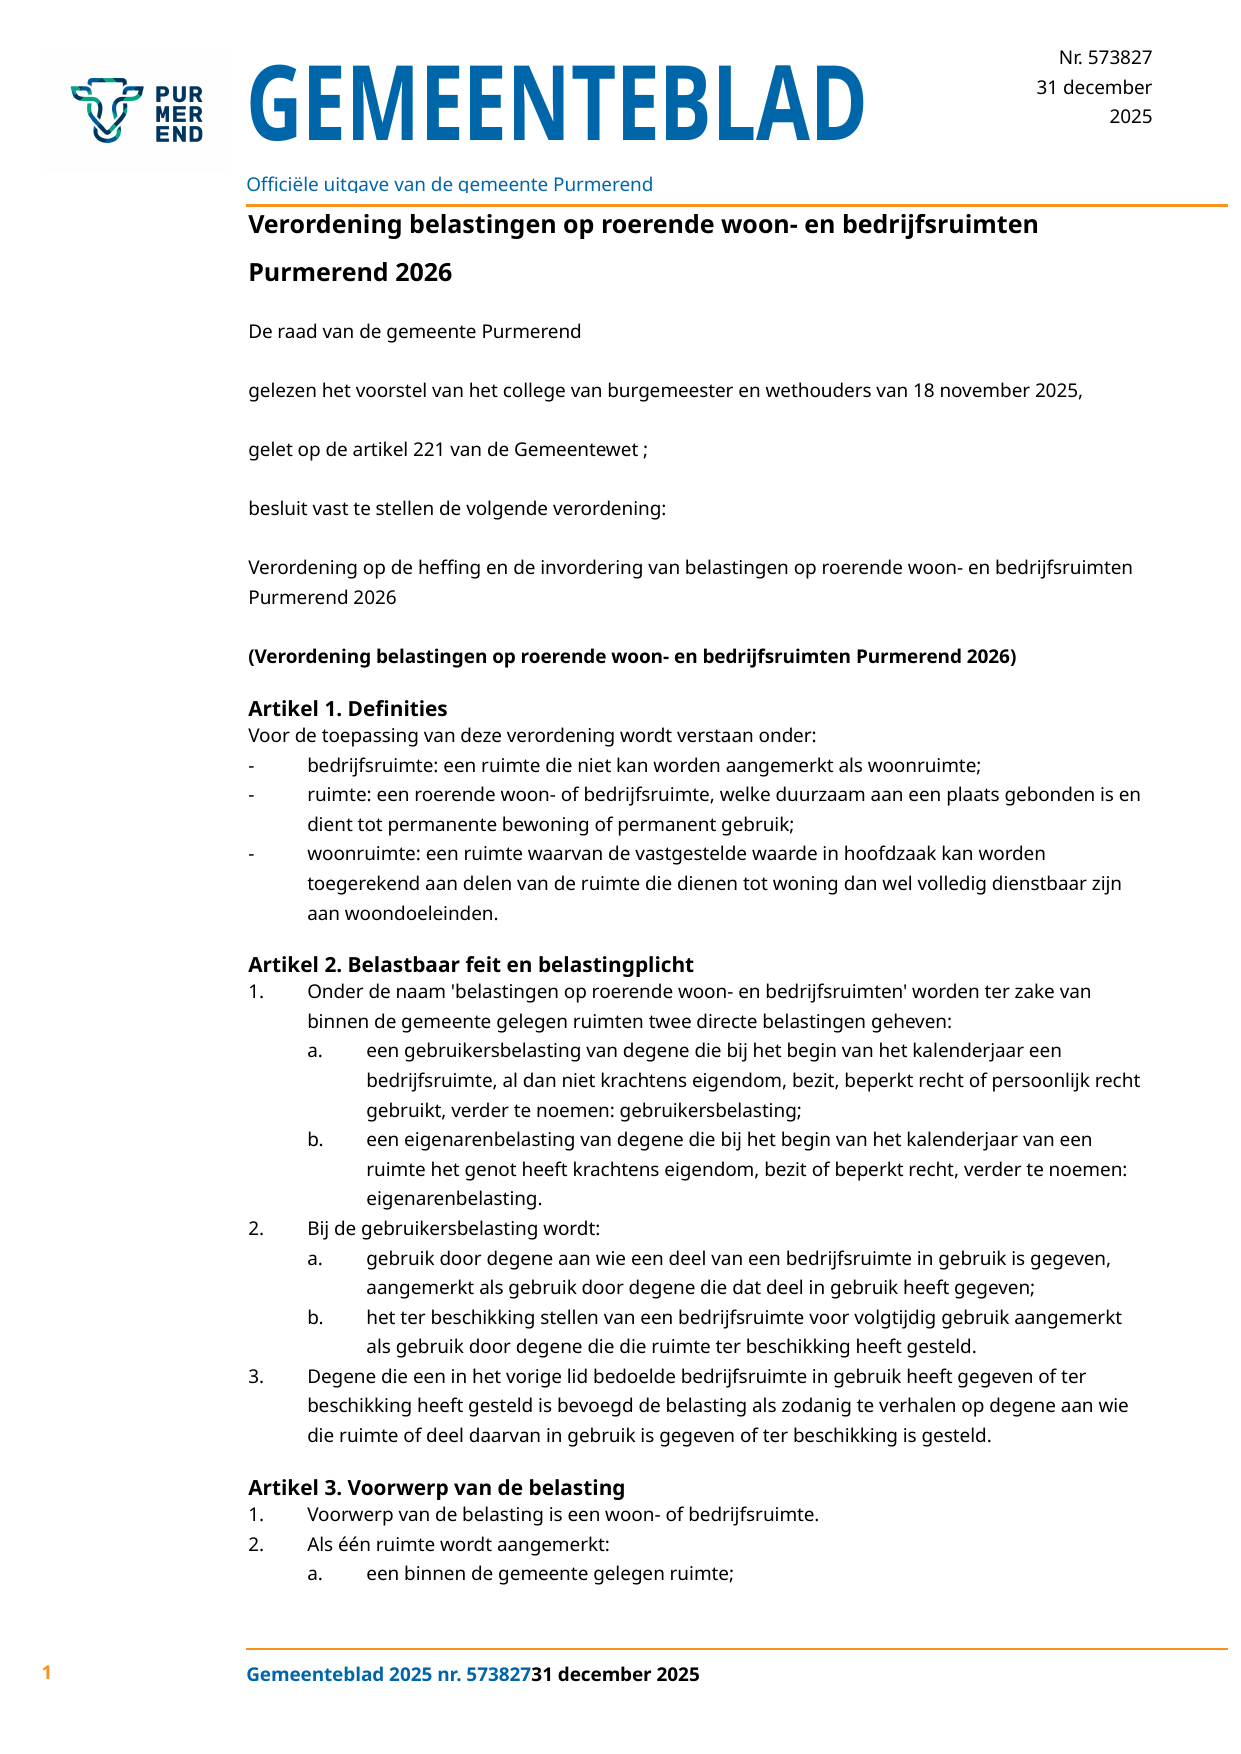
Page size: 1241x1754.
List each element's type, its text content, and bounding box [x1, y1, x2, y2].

list het ter beschikking stellen van een bedrijfsruimte voor volgtijdig gebruik aangemerkt als gebruik door degene die die ruimte ter beschikking heeft gesteld. [307, 1304, 1152, 1359]
list gebruik door degene aan wie een deel van een bedrijfsruimte in gebruik is gegeven, aangemerkt als gebruik door degene die dat deel in gebruik heeft gegeven; [307, 1245, 1152, 1300]
list Als één ruimte wordt aangemerkt: [248, 1531, 1152, 1556]
list bedrijfsruimte: een ruimte die niet kan worden aangemerkt als woonruimte; [248, 752, 1152, 777]
text besluit vast te stellen de volgende verordening: [248, 495, 1152, 521]
text (Verordening belastingen op roerende woon- en bedrijfsruimten Purmerend 2026) [248, 643, 1152, 669]
picture [41, 47, 231, 172]
list ruimte: een roerende woon- of bedrijfsruimte, welke duurzaam aan een plaats gebonden is en dient tot permanente bewoning of permanent gebruik; [248, 781, 1152, 837]
text Artikel 2. Belastbaar feit en belastingplicht [248, 950, 1152, 978]
text Artikel 1. Definities [248, 694, 1152, 722]
list een eigenarenbelasting van degene die bij het begin van het kalenderjaar van een ruimte het genot heeft krachtens eigendom, bezit of beperkt recht, verder te noemen: eigenarenbelasting. [307, 1126, 1152, 1211]
list Bij de gebruikersbelasting wordt: [248, 1215, 1152, 1241]
text gelezen het voorstel van het college van burgemeester en wethouders van 18 november 2025, [248, 377, 1152, 403]
list een gebruikersbelasting van degene die bij het begin van het kalenderjaar een bedrijfsruimte, al dan niet krachtens eigendom, bezit, beperkt recht of persoonlijk recht gebruikt, verder te noemen: gebruikersbelasting; [307, 1038, 1152, 1123]
list Voorwerp van de belasting is een woon- of bedrijfsruimte. [248, 1501, 1152, 1527]
list woonruimte: een ruimte waarvan de vastgestelde waarde in hoofdzaak kan worden toegerekend aan delen van de ruimte die dienen tot woning dan wel volledig dienstbaar zijn aan woondoeleinden. [248, 841, 1152, 925]
text Artikel 3. Voorwerp van de belasting [248, 1473, 1152, 1501]
text gelet op de artikel 221 van de Gemeentewet ; [248, 436, 1152, 462]
list een binnen de gemeente gelegen ruimte; [307, 1560, 1152, 1586]
text Verordening belastingen op roerende woon- en bedrijfsruimten Purmerend 2026 [248, 207, 1152, 288]
text Voor de toepassing van deze verordening wordt verstaan onder: [248, 722, 1152, 748]
text De raad van de gemeente Purmerend [248, 318, 1152, 344]
list Degene die een in het vorige lid bedoelde bedrijfsruimte in gebruik heeft gegeven of ter beschikking heeft gesteld is bevoegd de belasting als zodanig te verhalen op degene aan wie die ruimte of deel daarvan in gebruik is gegeven of ter beschikking is gesteld. [248, 1363, 1152, 1448]
list Onder de naam 'belastingen op roerende woon- en bedrijfsruimten' worden ter zake van binnen de gemeente gelegen ruimten twee directe belastingen geheven: [248, 978, 1152, 1034]
text Verordening op de heffing en de invordering van belastingen op roerende woon- en bedrijfsruimten Purmerend 2026 [248, 554, 1152, 610]
